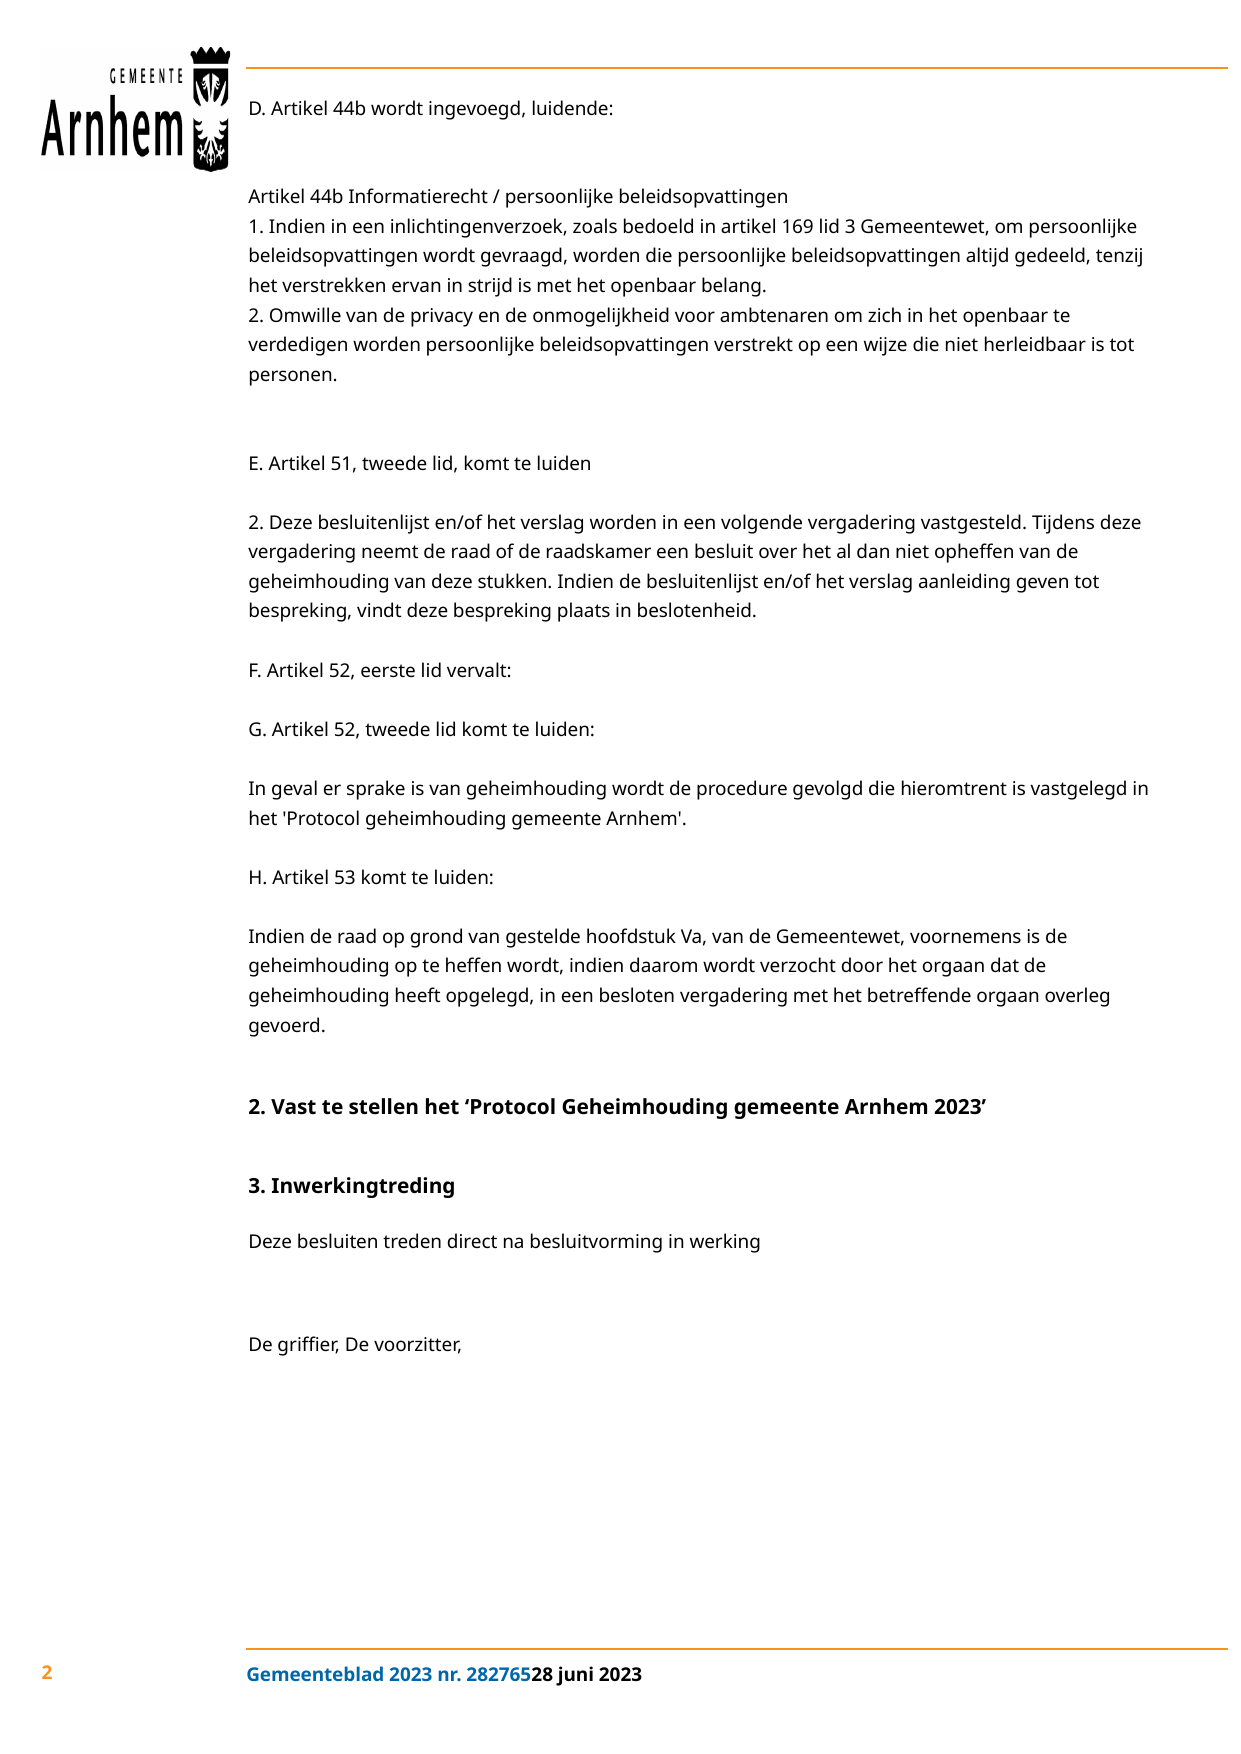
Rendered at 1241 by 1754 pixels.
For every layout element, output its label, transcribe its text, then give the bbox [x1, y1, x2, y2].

picture [41, 47, 231, 172]
text 2. Omwille van de privacy en de onmogelijkheid voor ambtenaren om zich in het openbaar te verdedigen worden persoonlijke beleidsopvattingen verstrekt op een wijze die niet herleidbaar is tot personen. [248, 302, 1152, 387]
text In geval er sprake is van geheimhouding wordt de procedure gevolgd die hieromtrent is vastgelegd in het 'Protocol geheimhouding gemeente Arnhem'. [248, 775, 1152, 831]
text F. Artikel 52, eerste lid vervalt: [248, 657, 1152, 683]
text G. Artikel 52, tweede lid komt te luiden: [248, 716, 1152, 742]
text 2. Deze besluitenlijst en/of het verslag worden in een volgende vergadering vastgesteld. Tijdens deze vergadering neemt de raad of de raadskamer een besluit over het al dan niet opheffen van de geheimhouding van deze stukken. Indien de besluitenlijst en/of het verslag aanleiding geven tot bespreking, vindt deze bespreking plaats in beslotenheid. [248, 509, 1152, 623]
text 1. Indien in een inlichtingenverzoek, zoals bedoeld in artikel 169 lid 3 Gemeentewet, om persoonlijke beleidsopvattingen wordt gevraagd, worden die persoonlijke beleidsopvattingen altijd gedeeld, tenzij het verstrekken ervan in strijd is met het openbaar belang. [248, 213, 1152, 298]
text Indien de raad op grond van gestelde hoofdstuk Va, van de Gemeentewet, voornemens is de geheimhouding op te heffen wordt, indien daarom wordt verzocht door het orgaan dat de geheimhouding heeft opgelegd, in een besloten vergadering met het betreffende orgaan overleg gevoerd. [248, 923, 1152, 1038]
text 2. Vast te stellen het ‘Protocol Geheimhouding gemeente Arnhem 2023’ [248, 1092, 1152, 1120]
text E. Artikel 51, tweede lid, komt te luiden [248, 450, 1152, 476]
text H. Artikel 53 komt te luiden: [248, 864, 1152, 890]
text Artikel 44b Informatierecht / persoonlijke beleidsopvattingen [248, 183, 1152, 209]
text D. Artikel 44b wordt ingevoegd, luidende: [248, 95, 1152, 121]
text 3. Inwerkingtreding [248, 1171, 1152, 1199]
text De griffier, De voorzitter, [248, 1332, 1152, 1357]
text Deze besluiten treden direct na besluitvorming in werking [248, 1229, 1152, 1254]
